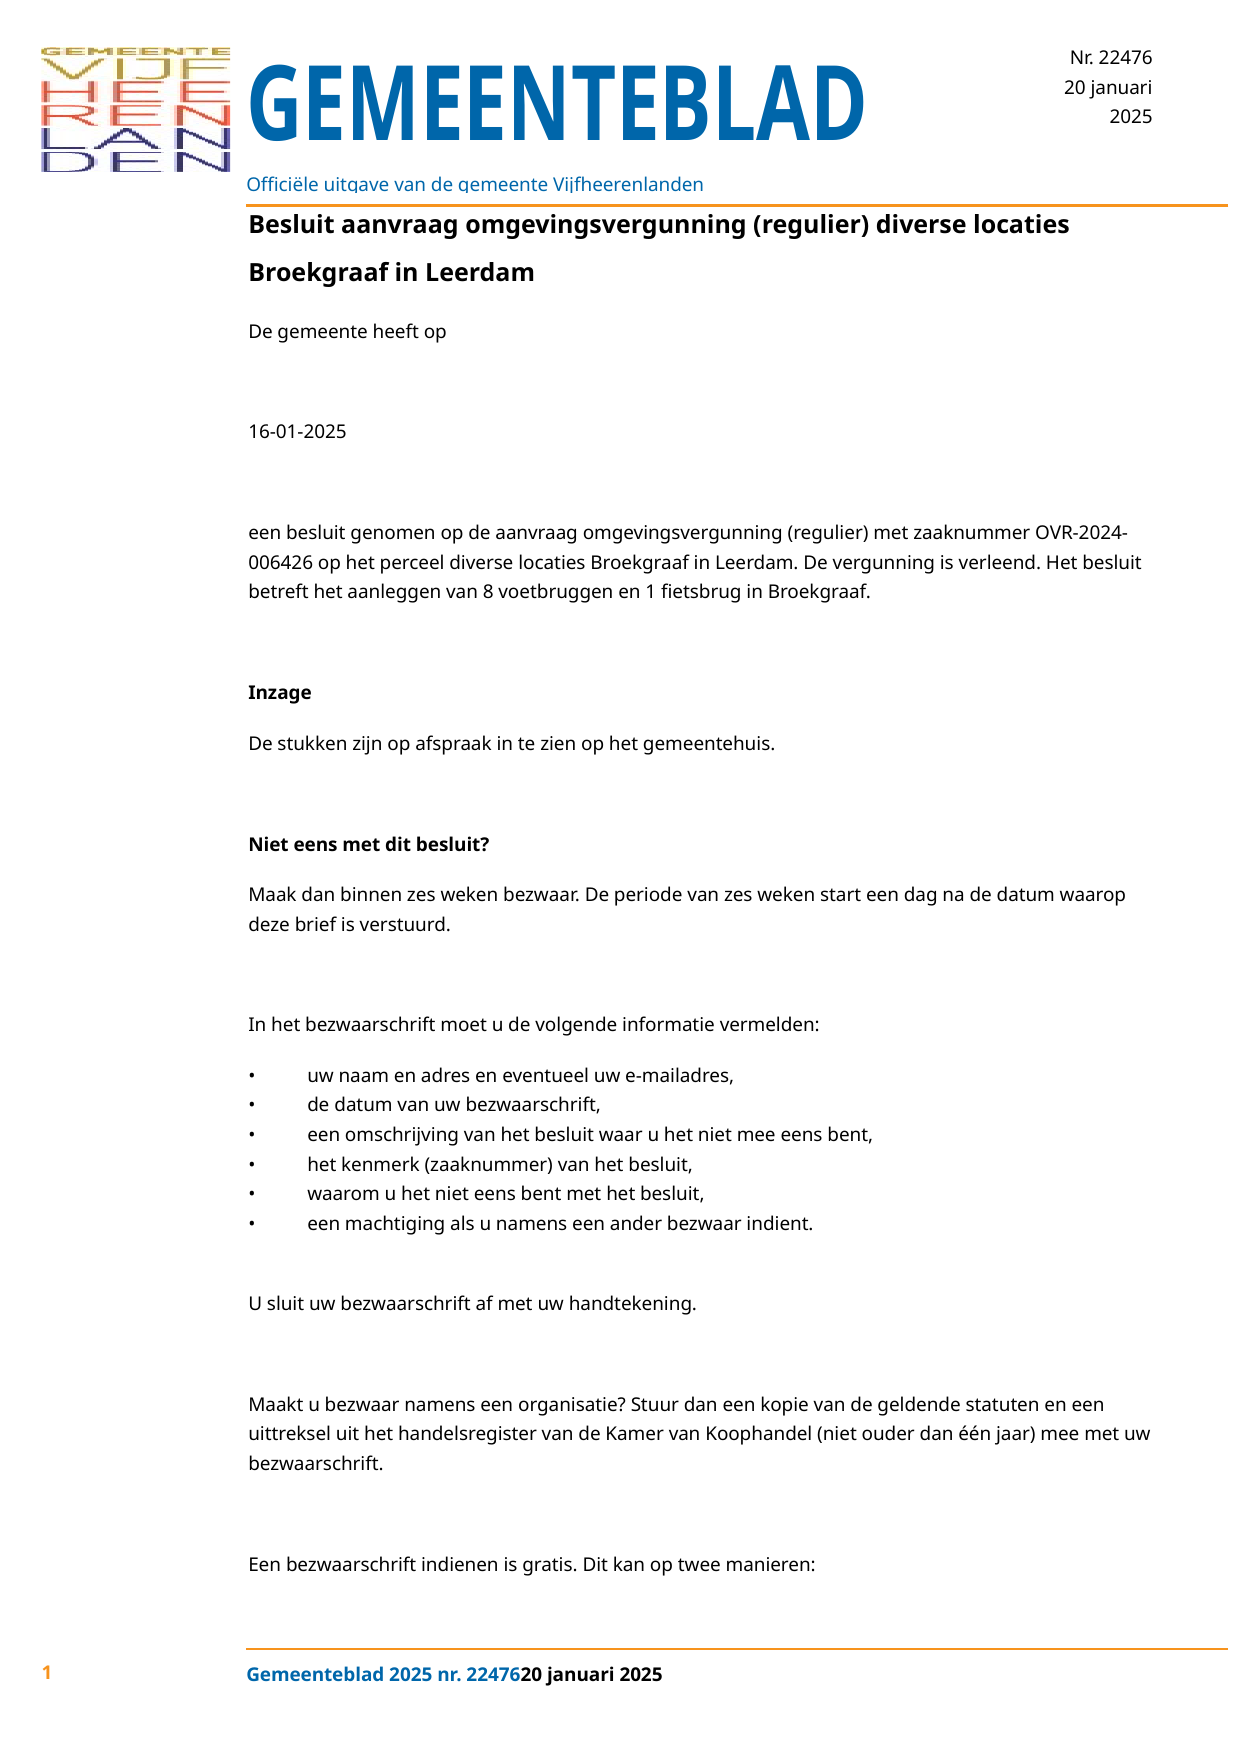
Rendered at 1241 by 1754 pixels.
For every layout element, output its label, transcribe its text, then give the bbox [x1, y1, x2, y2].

list de datum van uw bezwaarschrift, [248, 1092, 1152, 1117]
text Maakt u bezwaar namens een organisatie? Stuur dan een kopie van de geldende statuten en een uittreksel uit het handelsregister van de Kamer van Koophandel (niet ouder dan één jaar) mee met uw bezwaarschrift. [248, 1391, 1152, 1476]
text Besluit aanvraag omgevingsvergunning (regulier) diverse locaties Broekgraaf in Leerdam [248, 207, 1152, 288]
list uw naam en adres en eventueel uw e-mailadres, [248, 1062, 1152, 1088]
text een besluit genomen op de aanvraag omgevingsvergunning (regulier) met zaaknummer OVR-2024-006426 op het perceel diverse locaties Broekgraaf in Leerdam. De vergunning is verleend. Het besluit betreft het aanleggen van 8 voetbruggen en 1 fietsbrug in Broekgraaf. [248, 519, 1152, 604]
text U sluit uw bezwaarschrift af met uw handtekening. [248, 1290, 1152, 1316]
list een machtiging als u namens een ander bezwaar indient. [248, 1210, 1152, 1236]
text Niet eens met dit besluit? [248, 831, 1152, 857]
text De gemeente heeft op [248, 318, 1152, 344]
text Een bezwaarschrift indienen is gratis. Dit kan op twee manieren: [248, 1551, 1152, 1577]
text Inzage [248, 679, 1152, 705]
list een omschrijving van het besluit waar u het niet mee eens bent, [248, 1121, 1152, 1147]
list waarom u het niet eens bent met het besluit, [248, 1180, 1152, 1206]
list het kenmerk (zaaknummer) van het besluit, [248, 1151, 1152, 1177]
text In het bezwaarschrift moet u de volgende informatie vermelden: [248, 1012, 1152, 1037]
text Maak dan binnen zes weken bezwaar. De periode van zes weken start een dag na de datum waarop deze brief is verstuurd. [248, 881, 1152, 937]
text De stukken zijn op afspraak in te zien op het gemeentehuis. [248, 730, 1152, 756]
text 16-01-2025 [248, 419, 1152, 444]
picture [41, 47, 231, 172]
